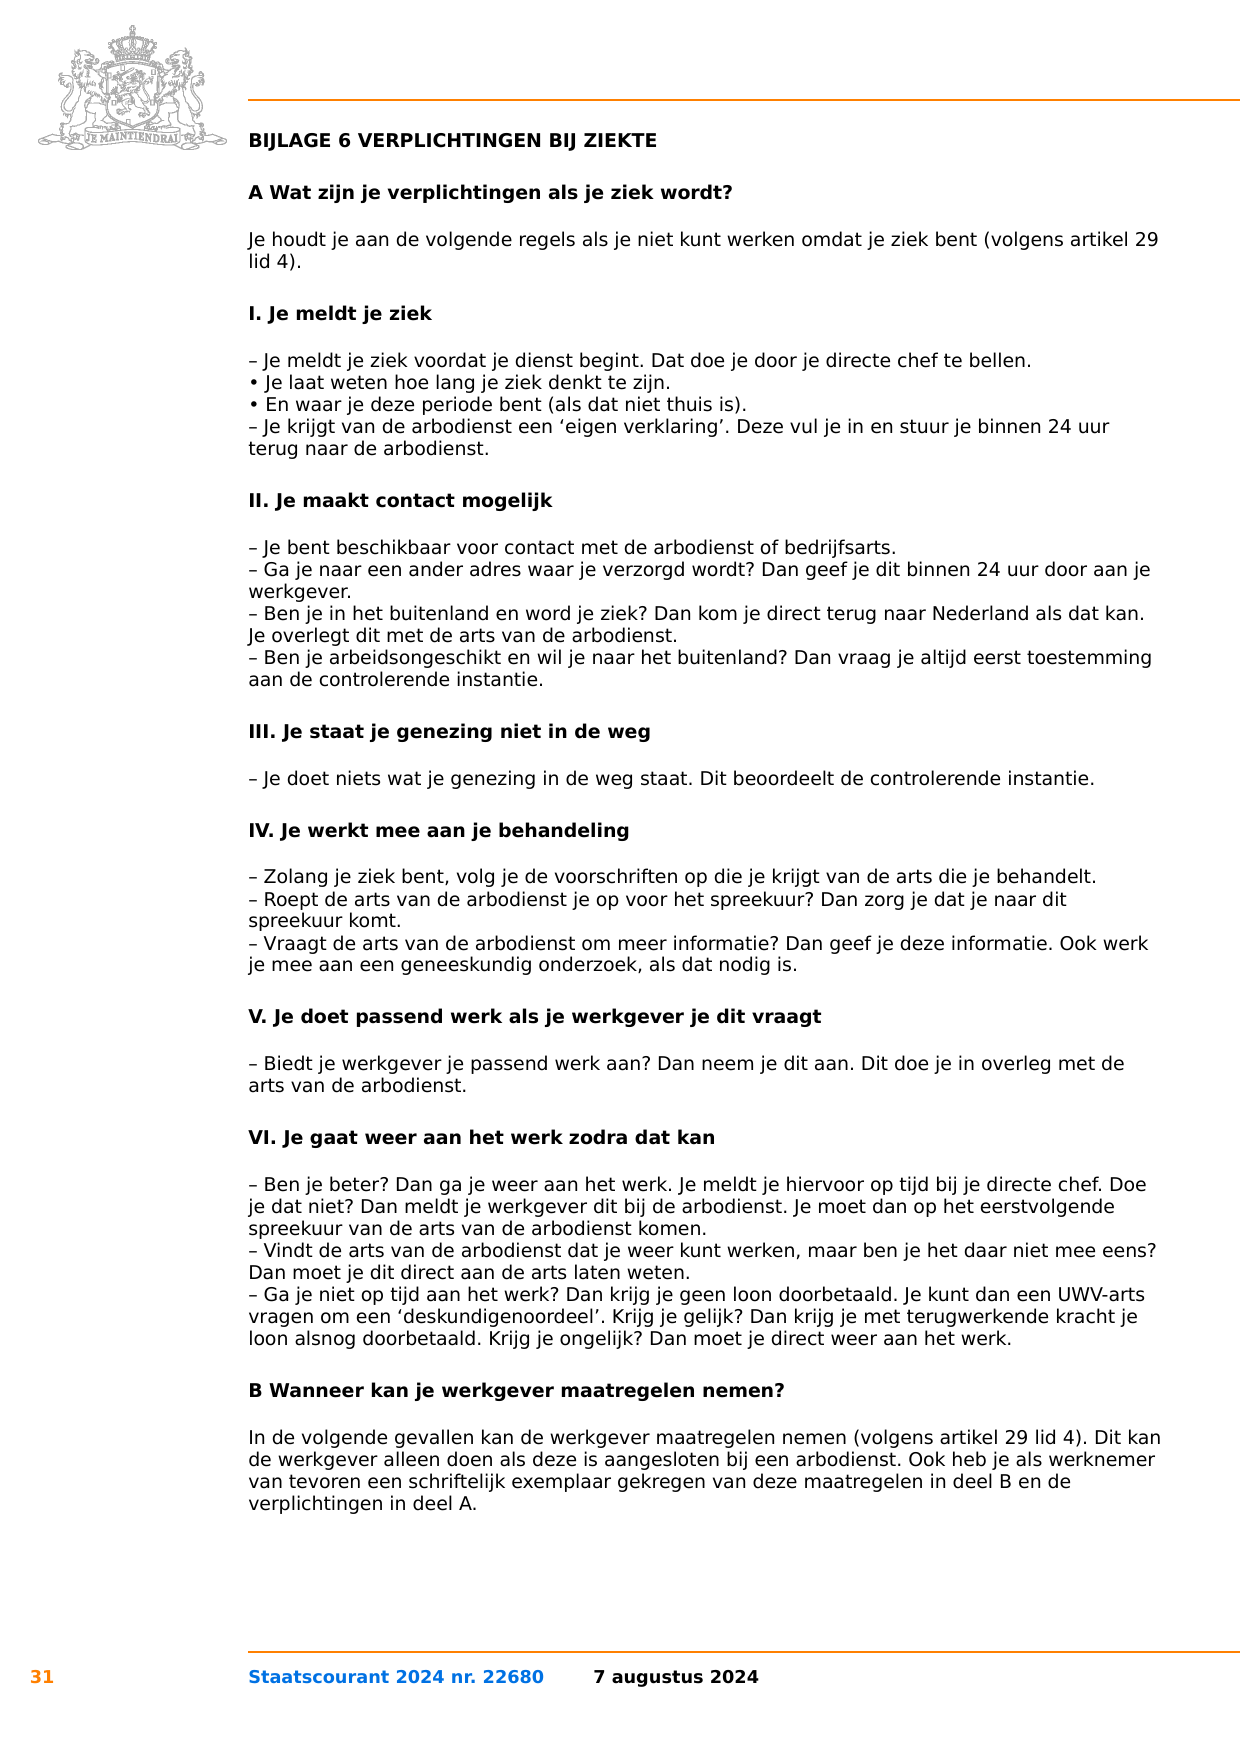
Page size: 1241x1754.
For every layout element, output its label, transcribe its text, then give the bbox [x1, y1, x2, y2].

text – Zolang je ziek bent, volg je de voorschriften op die je krijgt van de arts die je behandelt. [248, 866, 1163, 888]
text • En waar je deze periode bent (als dat niet thuis is). [248, 394, 1163, 416]
text – Je meldt je ziek voordat je dienst begint. Dat doe je door je directe chef te bellen. [248, 350, 1163, 372]
text – Je doet niets wat je genezing in de weg staat. Dit beoordeelt de controlerende instantie. [248, 767, 1163, 789]
subtitle I. Je meldt je ziek [248, 303, 1163, 325]
subtitle B Wanneer kan je werkgever maatregelen nemen? [248, 1380, 1163, 1402]
text – Roept de arts van de arbodienst je op voor het spreekuur? Dan zorg je dat je naar dit spreekuur komt. [248, 888, 1163, 932]
text – Ga je niet op tijd aan het werk? Dan krijg je geen loon doorbetaald. Je kunt dan een UWV-arts vragen om een ‘deskundigenoordeel’. Krijg je gelijk? Dan krijg je met terugwerkende kracht je loon alsnog doorbetaald. Krijg je ongelijk? Dan moet je direct weer aan het werk. [248, 1284, 1163, 1350]
text – Biedt je werkgever je passend werk aan? Dan neem je dit aan. Dit doe je in overleg met de arts van de arbodienst. [248, 1053, 1163, 1097]
text – Ga je naar een ander adres waar je verzorgd wordt? Dan geef je dit binnen 24 uur door aan je werkgever. [248, 559, 1163, 603]
text – Je bent beschikbaar voor contact met de arbodienst of bedrijfsarts. [248, 537, 1163, 559]
text – Ben je beter? Dan ga je weer aan het werk. Je meldt je hiervoor op tijd bij je directe chef. Doe je dat niet? Dan meldt je werkgever dit bij de arbodienst. Je moet dan op het eerstvolgende spreekuur van de arts van de arbodienst komen. [248, 1174, 1163, 1240]
text – Ben je in het buitenland en word je ziek? Dan kom je direct terug naar Nederland als dat kan. Je overlegt dit met de arts van de arbodienst. [248, 603, 1163, 647]
text – Vraagt de arts van de arbodienst om meer informatie? Dan geef je deze informatie. Ook werk je mee aan een geneeskundig onderzoek, als dat nodig is. [248, 932, 1163, 976]
text – Vindt de arts van de arbodienst dat je weer kunt werken, maar ben je het daar niet mee eens? Dan moet je dit direct aan de arts laten weten. [248, 1240, 1163, 1284]
subtitle III. Je staat je genezing niet in de weg [248, 721, 1163, 742]
subtitle V. Je doet passend werk als je werkgever je dit vraagt [248, 1006, 1163, 1028]
subtitle BIJLAGE 6 VERPLICHTINGEN BIJ ZIEKTE [248, 130, 1163, 152]
subtitle VI. Je gaat weer aan het werk zodra dat kan [248, 1127, 1163, 1149]
text • Je laat weten hoe lang je ziek denkt te zijn. [248, 372, 1163, 394]
text – Je krijgt van de arbodienst een ‘eigen verklaring’. Deze vul je in en stuur je binnen 24 uur terug naar de arbodienst. [248, 416, 1163, 460]
subtitle IV. Je werkt mee aan je behandeling [248, 819, 1163, 841]
text Je houdt je aan de volgende regels als je niet kunt werken omdat je ziek bent (volgens artikel 29 lid 4). [248, 229, 1163, 273]
text – Ben je arbeidsongeschikt en wil je naar het buitenland? Dan vraag je altijd eerst toestemming aan de controlerende instantie. [248, 647, 1163, 691]
text In de volgende gevallen kan de werkgever maatregelen nemen (volgens artikel 29 lid 4). Dit kan de werkgever alleen doen als deze is aangesloten bij een arbodienst. Ook heb je als werknemer van tevoren een schriftelijk exemplaar gekregen van deze maatregelen in deel B en de verplichtingen in deel A. [248, 1427, 1163, 1515]
subtitle A Wat zijn je verplichtingen als je ziek wordt? [248, 182, 1163, 204]
subtitle II. Je maakt contact mogelijk [248, 490, 1163, 512]
picture [38, 25, 227, 150]
